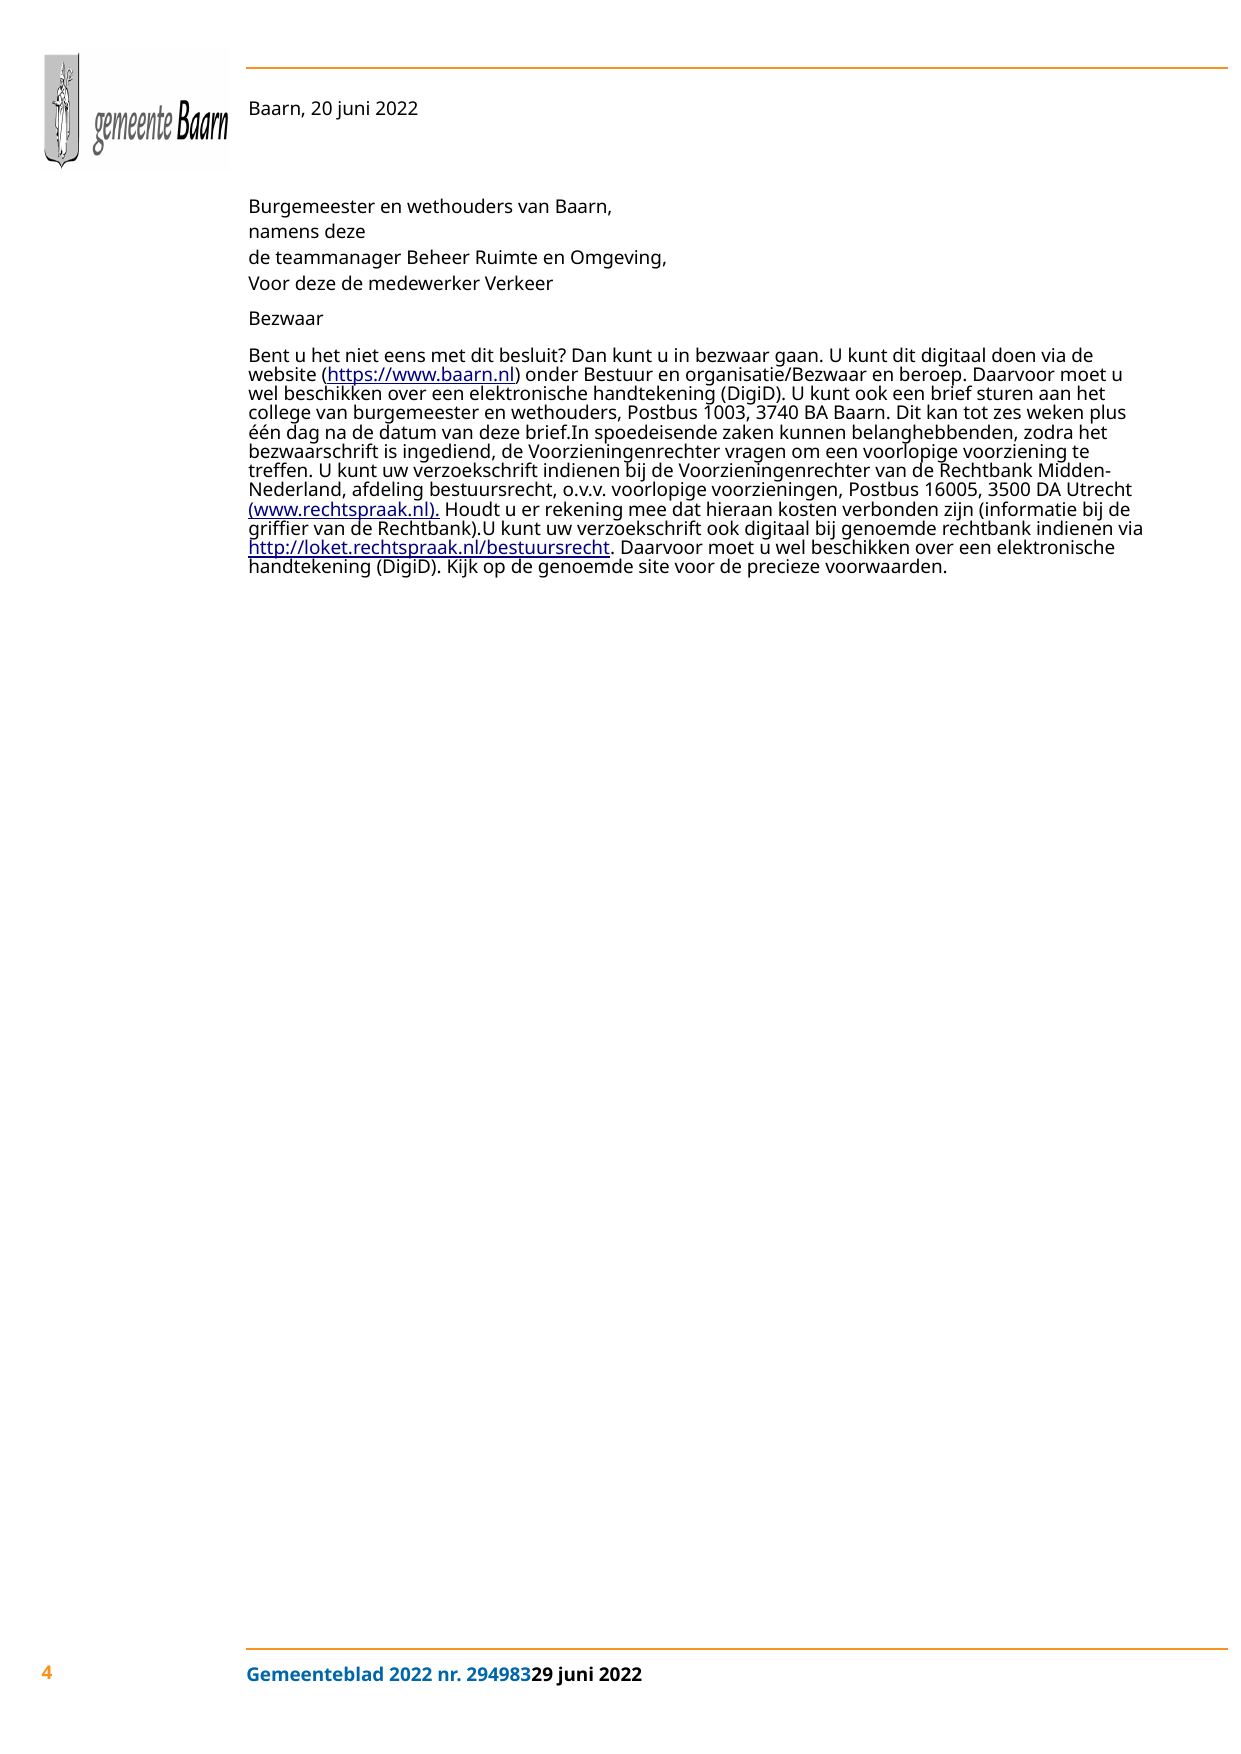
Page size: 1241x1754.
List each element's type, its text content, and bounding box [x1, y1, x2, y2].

text Voor deze de medewerker Verkeer [248, 270, 1152, 296]
text namens deze [248, 219, 1152, 244]
text de teammanager Beheer Ruimte en Omgeving, [248, 244, 1152, 270]
text Bezwaar [248, 309, 1152, 329]
picture [41, 47, 231, 172]
text Burgemeester en wethouders van Baarn, [248, 193, 1152, 219]
text Baarn, 20 juni 2022 [248, 95, 1152, 121]
text Bent u het niet eens met dit besluit? Dan kunt u in bezwaar gaan. U kunt dit digitaal doen via de website (https://www.baarn.nl) onder Bestuur en organisatie/Bezwaar en beroep. Daarvoor moet u wel beschikken over een elektronische handtekening (DigiD). U kunt ook een brief sturen aan het college van burgemeester en wethouders, Postbus 1003, 3740 BA Baarn. Dit kan tot zes weken plus één dag na de datum van deze brief.In spoedeisende zaken kunnen belanghebbenden, zodra het bezwaarschrift is ingediend, de Voorzieningenrechter vragen om een voorlopige voorziening te treffen. U kunt uw verzoekschrift indienen bij de Voorzieningenrechter van de Rechtbank Midden-Nederland, afdeling bestuursrecht, o.v.v. voorlopige voorzieningen, Postbus 16005, 3500 DA Utrecht (www.rechtspraak.nl). Houdt u er rekening mee dat hieraan kosten verbonden zijn (informatie bij de griffier van de Rechtbank).U kunt uw verzoekschrift ook digitaal bij genoemde rechtbank indienen via http://loket.rechtspraak.nl/bestuursrecht. Daarvoor moet u wel beschikken over een elektronische handtekening (DigiD). Kijk op de genoemde site voor de precieze voorwaarden. [248, 347, 1152, 578]
